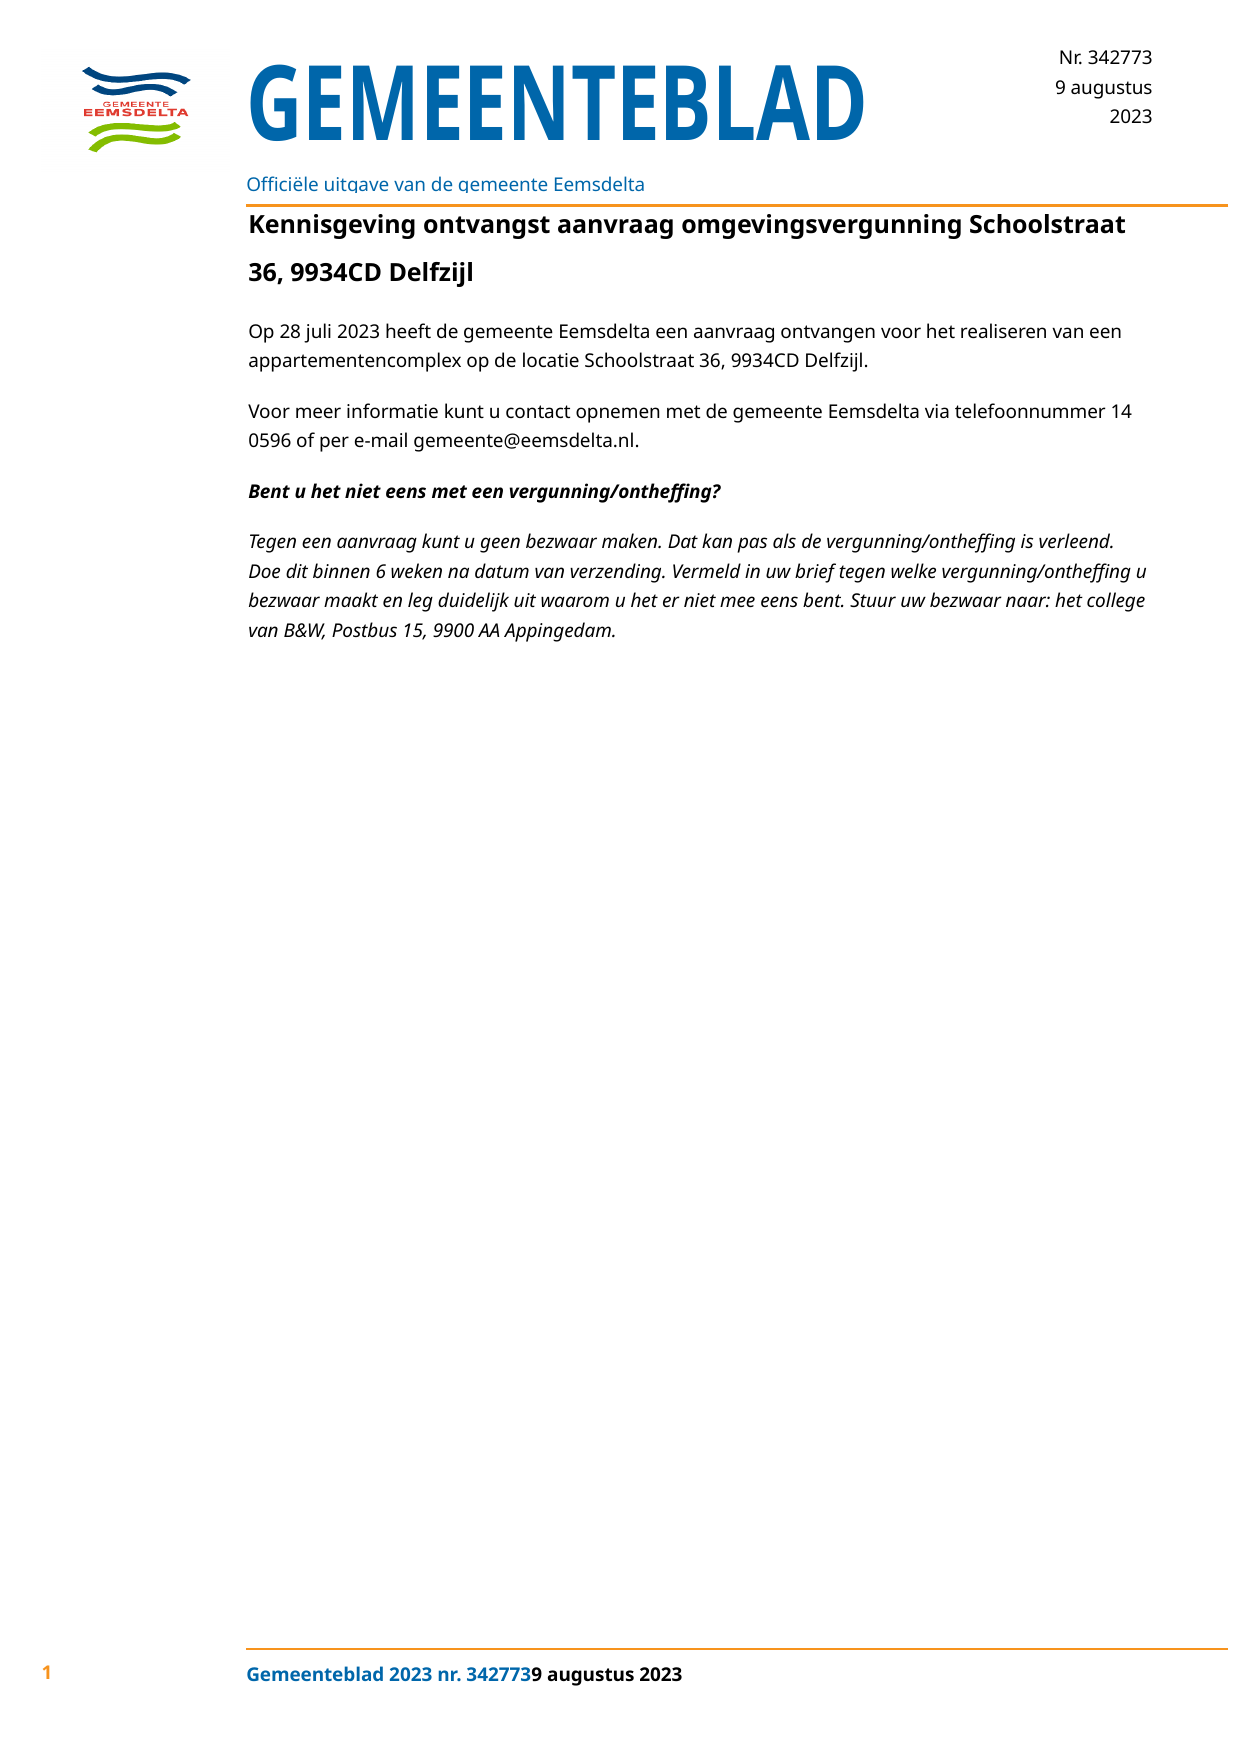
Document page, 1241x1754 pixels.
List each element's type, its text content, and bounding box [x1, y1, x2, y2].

text Kennisgeving ontvangst aanvraag omgevingsvergunning Schoolstraat 36, 9934CD Delfzijl [248, 207, 1152, 288]
text Op 28 juli 2023 heeft de gemeente Eemsdelta een aanvraag ontvangen voor het realiseren van een appartementencomplex op de locatie Schoolstraat 36, 9934CD Delfzijl. [248, 318, 1152, 373]
picture [41, 47, 231, 172]
text Tegen een aanvraag kunt u geen bezwaar maken. Dat kan pas als de vergunning/ontheffing is verleend. Doe dit binnen 6 weken na datum van verzending. Vermeld in uw brief tegen welke vergunning/ontheffing u bezwaar maakt en leg duidelijk uit waarom u het er niet mee eens bent. Stuur uw bezwaar naar: het college van B&W, Postbus 15, 9900 AA Appingedam. [248, 528, 1152, 643]
text Voor meer informatie kunt u contact opnemen met de gemeente Eemsdelta via telefoonnummer 14 0596 of per e-mail gemeente@eemsdelta.nl. [248, 398, 1152, 453]
text Bent u het niet eens met een vergunning/ontheffing? [248, 478, 1152, 504]
